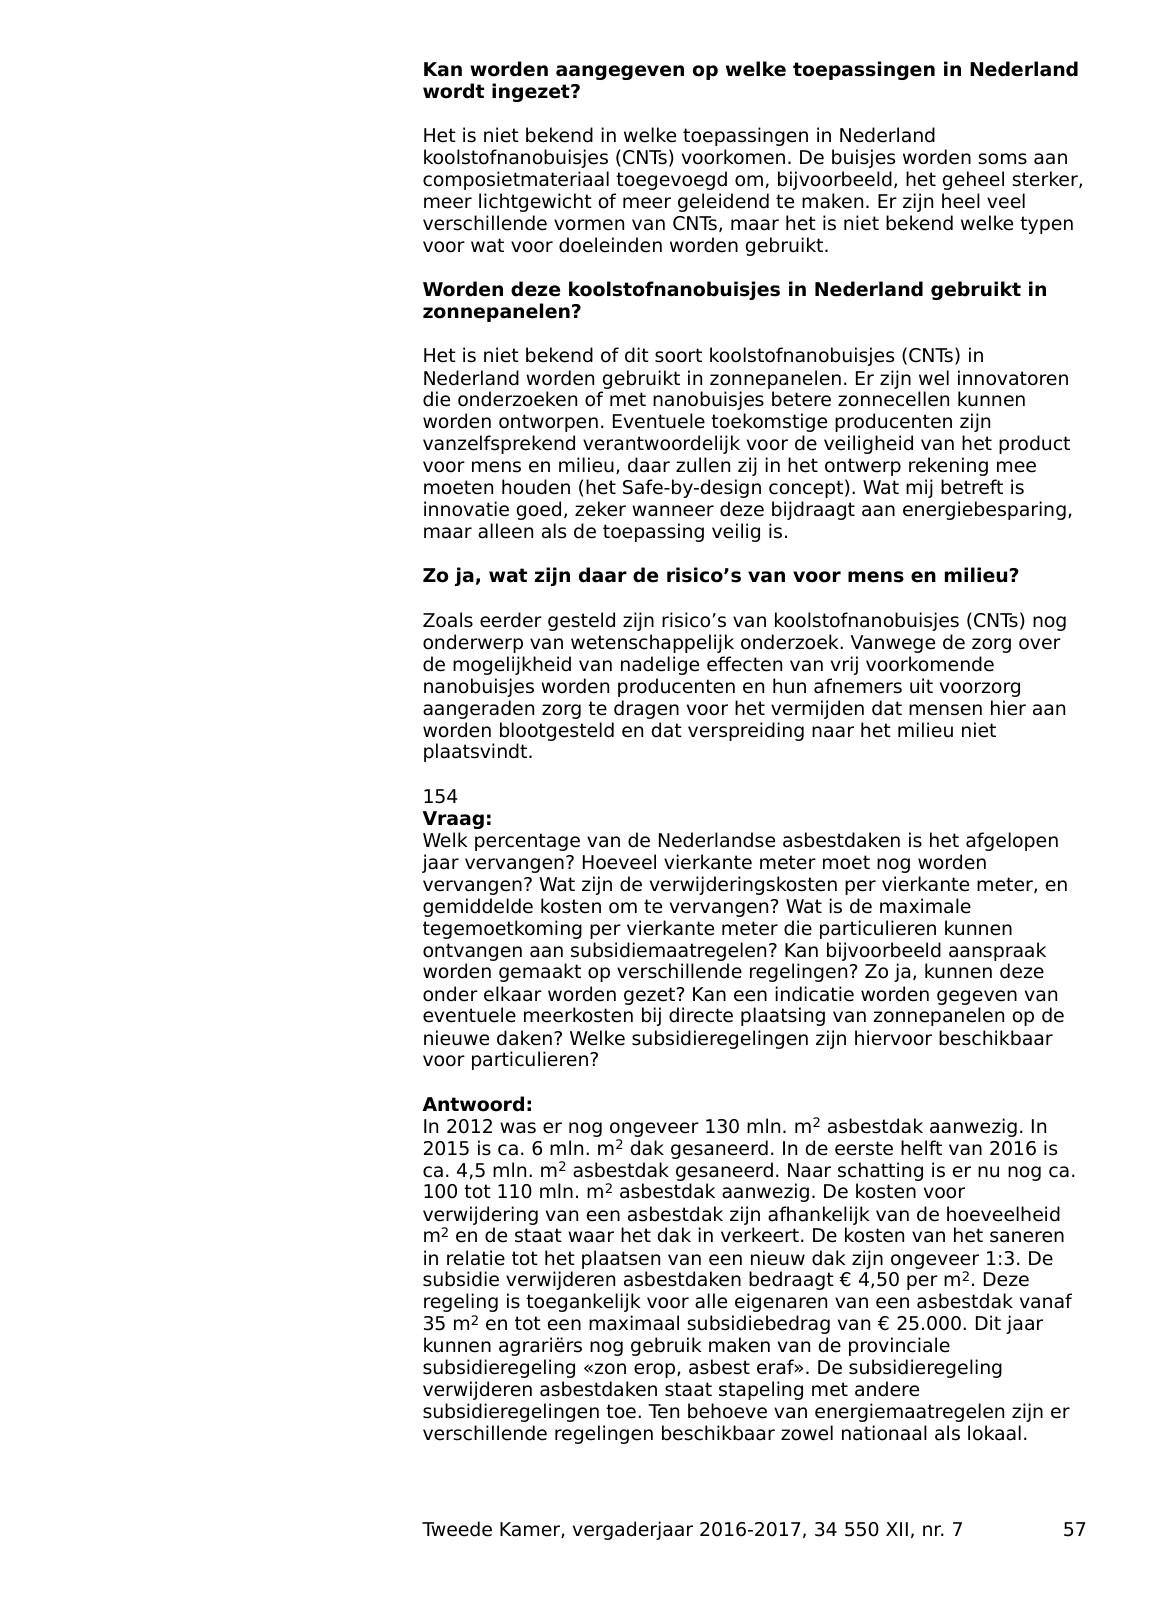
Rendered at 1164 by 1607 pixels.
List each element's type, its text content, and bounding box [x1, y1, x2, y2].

text Welk percentage van de Nederlandse asbestdaken is het afgelopen jaar vervangen? Hoeveel vierkante meter moet nog worden vervangen? Wat zijn de verwijderingskosten per vierkante meter, en gemiddelde kosten om te vervangen? Wat is de maximale tegemoetkoming per vierkante meter die particulieren kunnen ontvangen aan subsidiemaatregelen? Kan bijvoorbeeld aanspraak worden gemaakt op verschillende regelingen? Zo ja, kunnen deze onder elkaar worden gezet? Kan een indicatie worden gegeven van eventuele meerkosten bij directe plaatsing van zonnepanelen op de nieuwe daken? Welke subsidieregelingen zijn hiervoor beschikbaar voor particulieren? [422, 829, 1087, 1071]
subtitle Worden deze koolstofnanobuisjes in Nederland gebruikt in zonnepanelen? [422, 279, 1087, 323]
text Antwoord: [422, 1093, 1087, 1116]
subtitle Zo ja, wat zijn daar de risico’s van voor mens en milieu? [422, 565, 1087, 587]
text Het is niet bekend in welke toepassingen in Nederland koolstofnanobuisjes (CNTs) voorkomen. De buisjes worden soms aan composietmateriaal toegevoegd om, bijvoorbeeld, het geheel sterker, meer lichtgewicht of meer geleidend te maken. Er zijn heel veel verschillende vormen van CNTs, maar het is niet bekend welke typen voor wat voor doeleinden worden gebruikt. [422, 125, 1087, 257]
subtitle Kan worden aangegeven op welke toepassingen in Nederland wordt ingezet? [422, 59, 1087, 103]
text Zoals eerder gesteld zijn risico’s van koolstofnanobuisjes (CNTs) nog onderwerp van wetenschappelijk onderzoek. Vanwege de zorg over de mogelijkheid van nadelige effecten van vrij voorkomende nanobuisjes worden producenten en hun afnemers uit voorzorg aangeraden zorg te dragen voor het vermijden dat mensen hier aan worden blootgesteld en dat verspreiding naar het milieu niet plaatsvindt. [422, 609, 1087, 763]
text 154 [422, 786, 1087, 808]
text Het is niet bekend of dit soort koolstofnanobuisjes (CNTs) in Nederland worden gebruikt in zonnepanelen. Er zijn wel innovatoren die onderzoeken of met nanobuisjes betere zonnecellen kunnen worden ontworpen. Eventuele toekomstige producenten zijn vanzelfsprekend verantwoordelijk voor de veiligheid van het product voor mens en milieu, daar zullen zij in het ontwerp rekening mee moeten houden (het Safe-by-design concept). Wat mij betreft is innovatie goed, zeker wanneer deze bijdraagt aan energiebesparing, maar alleen als de toepassing veilig is. [422, 345, 1087, 543]
text Vraag: [422, 808, 1087, 829]
text In 2012 was er nog ongeveer 130 mln. m2 asbestdak aanwezig. In 2015 is ca. 6 mln. m2 dak gesaneerd. In de eerste helft van 2016 is ca. 4,5 mln. m2 asbestdak gesaneerd. Naar schatting is er nu nog ca. 100 tot 110 mln. m2 asbestdak aanwezig. De kosten voor verwijdering van een asbestdak zijn afhankelijk van de hoeveelheid m2 en de staat waar het dak in verkeert. De kosten van het saneren in relatie tot het plaatsen van een nieuw dak zijn ongeveer 1:3. De subsidie verwijderen asbestdaken bedraagt € 4,50 per m2. Deze regeling is toegankelijk voor alle eigenaren van een asbestdak vanaf 35 m2 en tot een maximaal subsidiebedrag van € 25.000. Dit jaar kunnen agrariërs nog gebruik maken van de provinciale subsidieregeling «zon erop, asbest eraf». De subsidieregeling verwijderen asbestdaken staat stapeling met andere subsidieregelingen toe. Ten behoeve van energiemaatregelen zijn er verschillende regelingen beschikbaar zowel nationaal als lokaal. [422, 1116, 1087, 1445]
